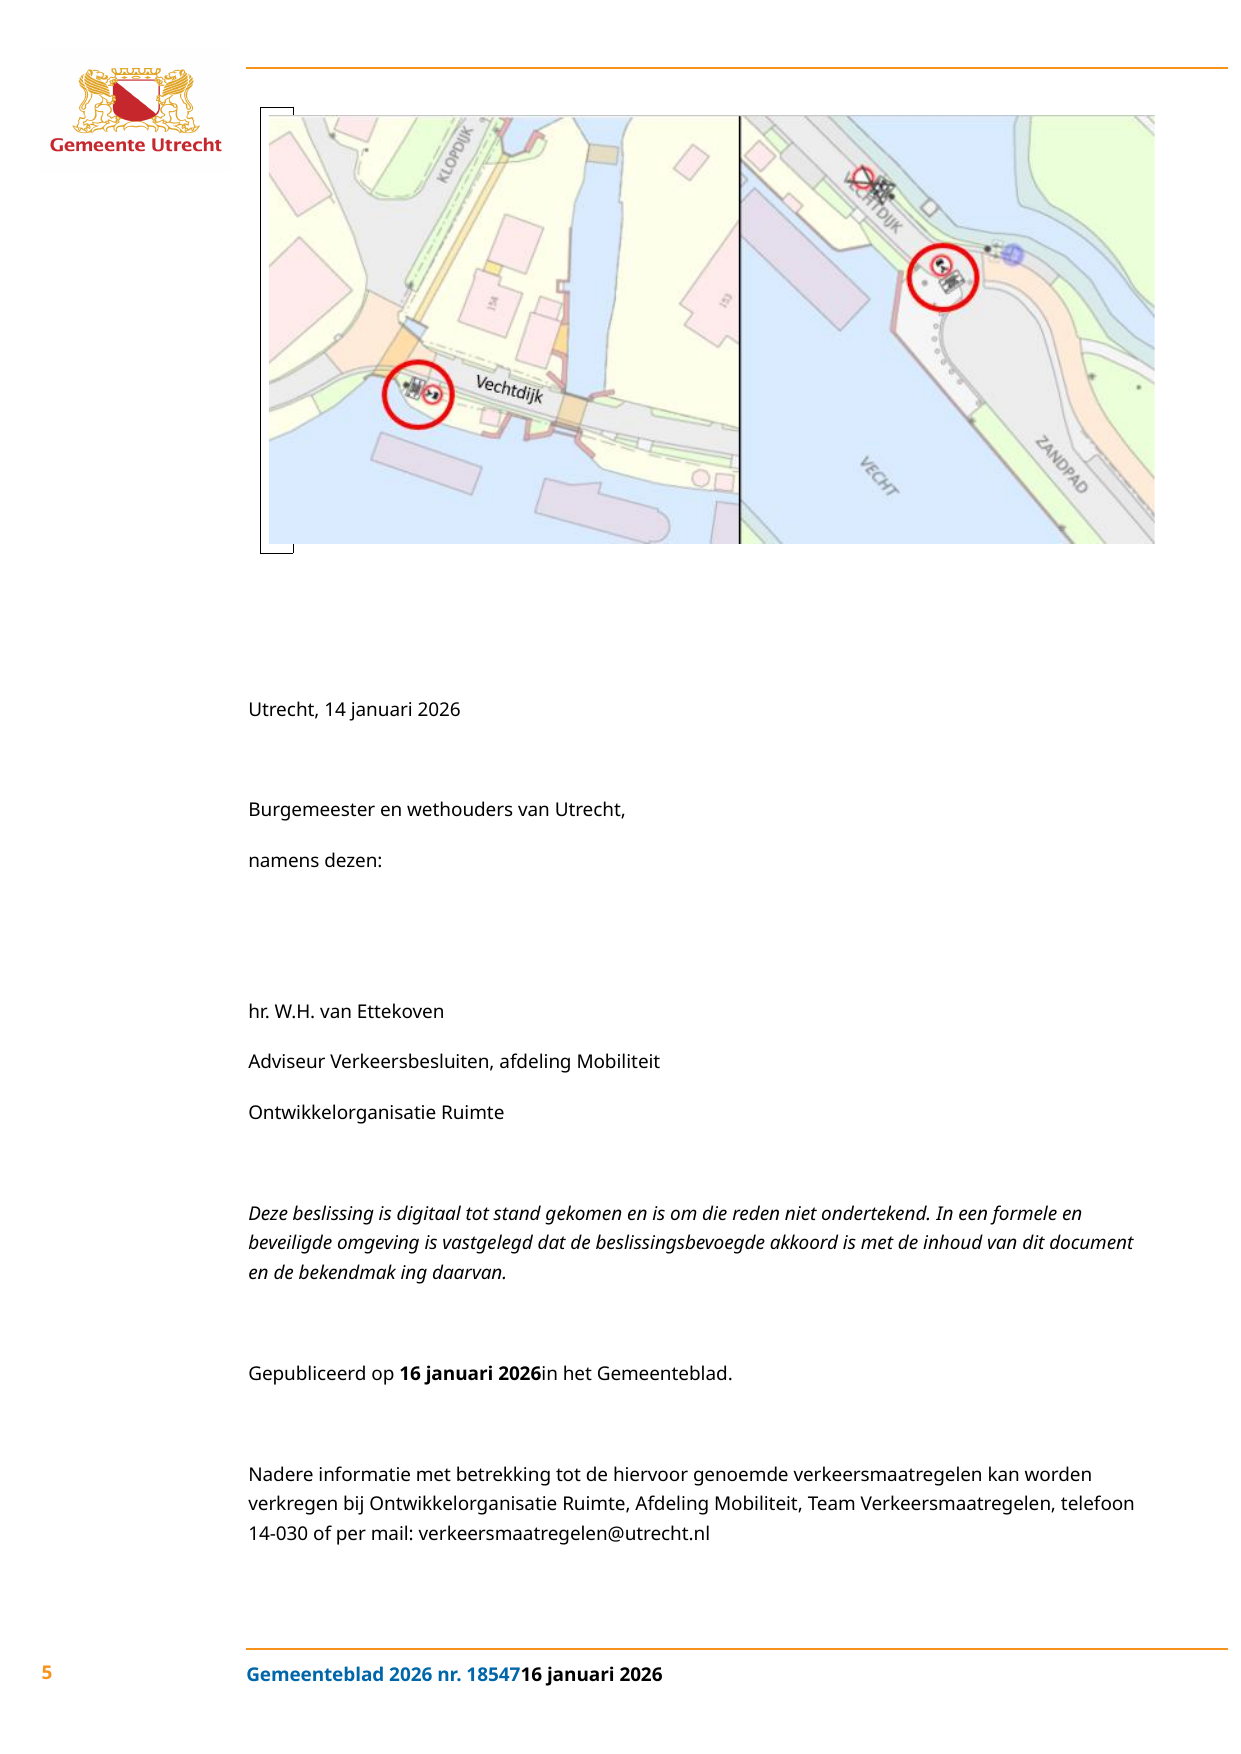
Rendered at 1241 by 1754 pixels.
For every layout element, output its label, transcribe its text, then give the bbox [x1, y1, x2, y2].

text Deze beslissing is digitaal tot stand gekomen en is om die reden niet ondertekend. In een formele en beveiligde omgeving is vastgelegd dat de beslissingsbevoegde akkoord is met de inhoud van dit document en de bekendmak ing daarvan. [248, 1200, 1152, 1285]
text namens dezen: [248, 847, 1152, 873]
text Ontwikkelorganisatie Ruimte [248, 1099, 1152, 1125]
text Nadere informatie met betrekking tot de hiervoor genoemde verkeersmaatregelen kan worden verkregen bij Ontwikkelorganisatie Ruimte, Afdeling Mobiliteit, Team Verkeersmaatregelen, telefoon 14-030 of per mail: verkeersmaatregelen@utrecht.nl [248, 1461, 1152, 1546]
text Adviseur Verkeersbesluiten, afdeling Mobiliteit [248, 1049, 1152, 1074]
picture [41, 47, 231, 172]
text Burgemeester en wethouders van Utrecht, [248, 797, 1152, 822]
text Utrecht, 14 januari 2026 [248, 696, 1152, 721]
picture [268, 115, 1155, 544]
text Gepubliceerd op 16 januari 2026in het Gemeenteblad. [248, 1360, 1152, 1386]
text hr. W.H. van Ettekoven [248, 998, 1152, 1024]
